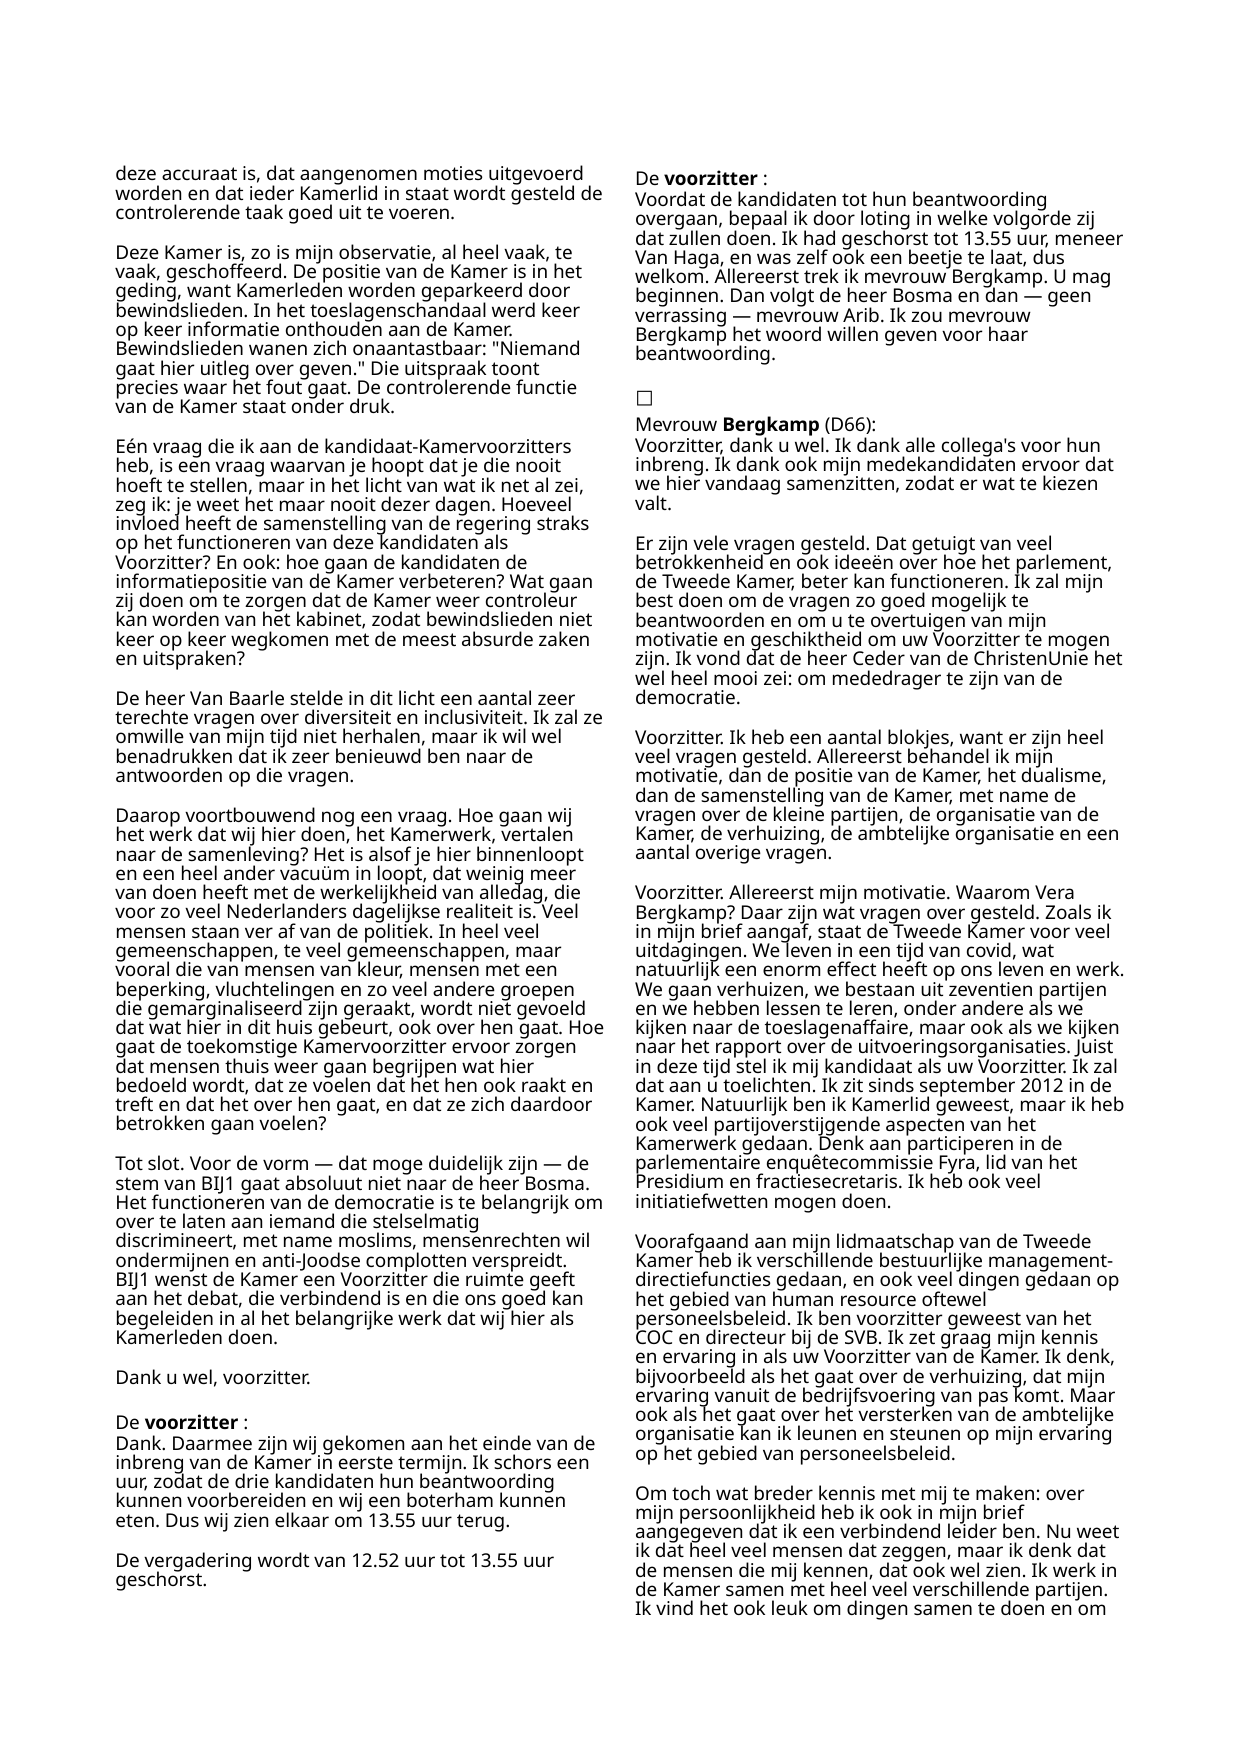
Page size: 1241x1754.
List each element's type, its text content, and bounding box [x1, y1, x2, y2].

text Deze Kamer is, zo is mijn observatie, al heel vaak, te vaak, geschoffeerd. De positie van de Kamer is in het geding, want Kamerleden worden geparkeerd door bewindslieden. In het toeslagenschandaal werd keer op keer informatie onthouden aan de Kamer. Bewindslieden wanen zich onaantastbaar: "Niemand gaat hier uitleg over geven." Die uitspraak toont precies waar het fout gaat. De controlerende functie van de Kamer staat onder druk. [115, 244, 605, 417]
text Daarop voortbouwend nog een vraag. Hoe gaan wij het werk dat wij hier doen, het Kamerwerk, vertalen naar de samenleving? Het is alsof je hier binnenloopt en een heel ander vacuüm in loopt, dat weinig meer van doen heeft met de werkelijkheid van alledag, die voor zo veel Nederlanders dagelijkse realiteit is. Veel mensen staan ver af van de politiek. In heel veel gemeenschappen, te veel gemeenschappen, maar vooral die van mensen van kleur, mensen met een beperking, vluchtelingen en zo veel andere groepen die gemarginaliseerd zijn geraakt, wordt niet gevoeld dat wat hier in dit huis gebeurt, ook over hen gaat. Hoe gaat de toekomstige Kamervoorzitter ervoor zorgen dat mensen thuis weer gaan begrijpen wat hier bedoeld wordt, dat ze voelen dat het hen ook raakt en treft en dat het over hen gaat, en dat ze zich daardoor betrokken gaan voelen? [115, 807, 605, 1135]
text De voorzitter : [635, 165, 1125, 191]
text Er zijn vele vragen gesteld. Dat getuigt van veel betrokkenheid en ook ideeën over hoe het parlement, de Tweede Kamer, beter kan functioneren. Ik zal mijn best doen om de vragen zo goed mogelijk te beantwoorden en om u te overtuigen van mijn motivatie en geschiktheid om uw Voorzitter te mogen zijn. Ik vond dat de heer Ceder van de ChristenUnie het wel heel mooi zei: om mededrager te zijn van de democratie. [635, 534, 1125, 708]
text Voordat de kandidaten tot hun beantwoording overgaan, bepaal ik door loting in welke volgorde zij dat zullen doen. Ik had geschorst tot 13.55 uur, meneer Van Haga, en was zelf ook een beetje te laat, dus welkom. Allereerst trek ik mevrouw Bergkamp. U mag beginnen. Dan volgt de heer Bosma en dan — geen verrassing — mevrouw Arib. Ik zou mevrouw Bergkamp het woord willen geven voor haar beantwoording. [635, 191, 1125, 364]
text Voorzitter. Allereerst mijn motivatie. Waarom Vera Bergkamp? Daar zijn wat vragen over gesteld. Zoals ik in mijn brief aangaf, staat de Tweede Kamer voor veel uitdagingen. We leven in een tijd van covid, wat natuurlijk een enorm effect heeft op ons leven en werk. We gaan verhuizen, we bestaan uit zeventien partijen en we hebben lessen te leren, onder andere als we kijken naar de toeslagenaffaire, maar ook als we kijken naar het rapport over de uitvoeringsorganisaties. Juist in deze tijd stel ik mij kandidaat als uw Voorzitter. Ik zal dat aan u toelichten. Ik zit sinds september 2012 in de Kamer. Natuurlijk ben ik Kamerlid geweest, maar ik heb ook veel partijoverstijgende aspecten van het Kamerwerk gedaan. Denk aan participeren in de parlementaire enquêtecommissie Fyra, lid van het Presidium en fractiesecretaris. Ik heb ook veel initiatiefwetten mogen doen. [635, 884, 1125, 1212]
text Om toch wat breder kennis met mij te maken: over mijn persoonlijkheid heb ik ook in mijn brief aangegeven dat ik een verbindend leider ben. Nu weet ik dat heel veel mensen dat zeggen, maar ik denk dat de mensen die mij kennen, dat ook wel zien. Ik werk in de Kamer samen met heel veel verschillende partijen. Ik vind het ook leuk om dingen samen te doen en om [635, 1485, 1125, 1619]
text ⬜ [635, 385, 1125, 411]
text Mevrouw Bergkamp (D66): [635, 411, 1125, 437]
text Eén vraag die ik aan de kandidaat-Kamervoorzitters heb, is een vraag waarvan je hoopt dat je die nooit hoeft te stellen, maar in het licht van wat ik net al zei, zeg ik: je weet het maar nooit dezer dagen. Hoeveel invloed heeft de samenstelling van de regering straks op het functioneren van deze kandidaten als Voorzitter? En ook: hoe gaan de kandidaten de informatiepositie van de Kamer verbeteren? Wat gaan zij doen om te zorgen dat de Kamer weer controleur kan worden van het kabinet, zodat bewindslieden niet keer op keer wegkomen met de meest absurde zaken en uitspraken? [115, 438, 605, 669]
text Dank u wel, voorzitter. [115, 1369, 605, 1388]
text De heer Van Baarle stelde in dit licht een aantal zeer terechte vragen over diversiteit en inclusiviteit. Ik zal ze omwille van mijn tijd niet herhalen, maar ik wil wel benadrukken dat ik zeer benieuwd ben naar de antwoorden op die vragen. [115, 690, 605, 786]
text Voorafgaand aan mijn lidmaatschap van de Tweede Kamer heb ik verschillende bestuurlijke management-directiefuncties gedaan, en ook veel dingen gedaan op het gebied van human resource oftewel personeelsbeleid. Ik ben voorzitter geweest van het COC en directeur bij de SVB. Ik zet graag mijn kennis en ervaring in als uw Voorzitter van de Kamer. Ik denk, bijvoorbeeld als het gaat over de verhuizing, dat mijn ervaring vanuit de bedrijfsvoering van pas komt. Maar ook als het gaat over het versterken van de ambtelijke organisatie kan ik leunen en steunen op mijn ervaring op het gebied van personeelsbeleid. [635, 1233, 1125, 1464]
text De vergadering wordt van 12.52 uur tot 13.55 uur geschorst. [115, 1552, 605, 1590]
text Voorzitter, dank u wel. Ik dank alle collega's voor hun inbreng. Ik dank ook mijn medekandidaten ervoor dat we hier vandaag samenzitten, zodat er wat te kiezen valt. [635, 437, 1125, 514]
text De voorzitter : [115, 1409, 605, 1435]
text Tot slot. Voor de vorm — dat moge duidelijk zijn — de stem van BIJ1 gaat absoluut niet naar de heer Bosma. Het functioneren van de democratie is te belangrijk om over te laten aan iemand die stelselmatig discrimineert, met name moslims, mensenrechten wil ondermijnen en anti-Joodse complotten verspreidt. BIJ1 wenst de Kamer een Voorzitter die ruimte geeft aan het debat, die verbindend is en die ons goed kan begeleiden in al het belangrijke werk dat wij hier als Kamerleden doen. [115, 1155, 605, 1348]
text Dank. Daarmee zijn wij gekomen aan het einde van de inbreng van de Kamer in eerste termijn. Ik schors een uur, zodat de drie kandidaten hun beantwoording kunnen voorbereiden en wij een boterham kunnen eten. Dus wij zien elkaar om 13.55 uur terug. [115, 1435, 605, 1531]
text Voorzitter. Ik heb een aantal blokjes, want er zijn heel veel vragen gesteld. Allereerst behandel ik mijn motivatie, dan de positie van de Kamer, het dualisme, dan de samenstelling van de Kamer, met name de vragen over de kleine partijen, de organisatie van de Kamer, de verhuizing, de ambtelijke organisatie en een aantal overige vragen. [635, 729, 1125, 864]
text deze accuraat is, dat aangenomen moties uitgevoerd worden en dat ieder Kamerlid in staat wordt gesteld de controlerende taak goed uit te voeren. [115, 165, 605, 223]
